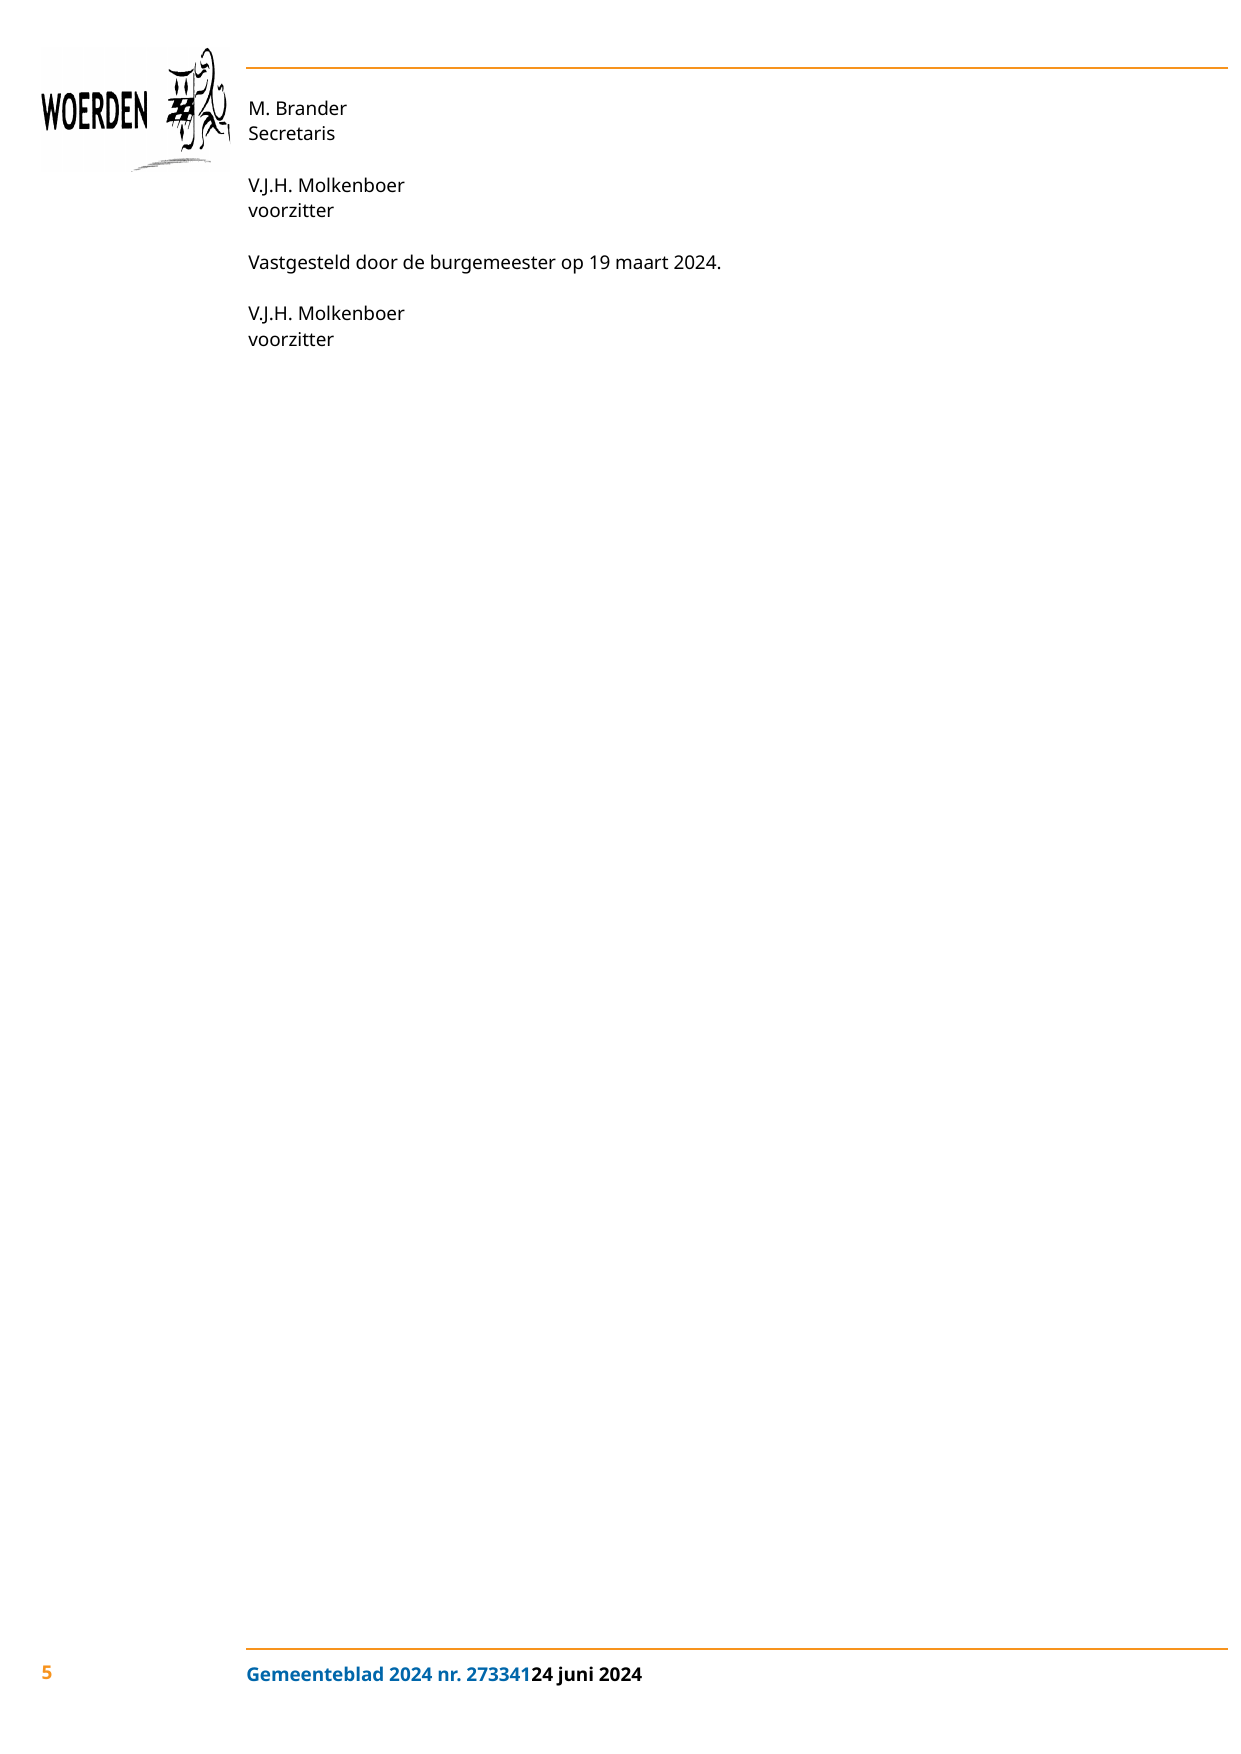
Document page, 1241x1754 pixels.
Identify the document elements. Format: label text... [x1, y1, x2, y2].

text voorzitter [248, 198, 1152, 223]
text V.J.H. Molkenboer [248, 301, 1152, 326]
text Secretaris [248, 121, 1152, 146]
picture [41, 47, 231, 172]
text Vastgesteld door de burgemeester op 19 maart 2024. [248, 249, 1152, 275]
text V.J.H. Molkenboer [248, 172, 1152, 198]
text M. Brander [248, 95, 1152, 121]
text voorzitter [248, 326, 1152, 352]
